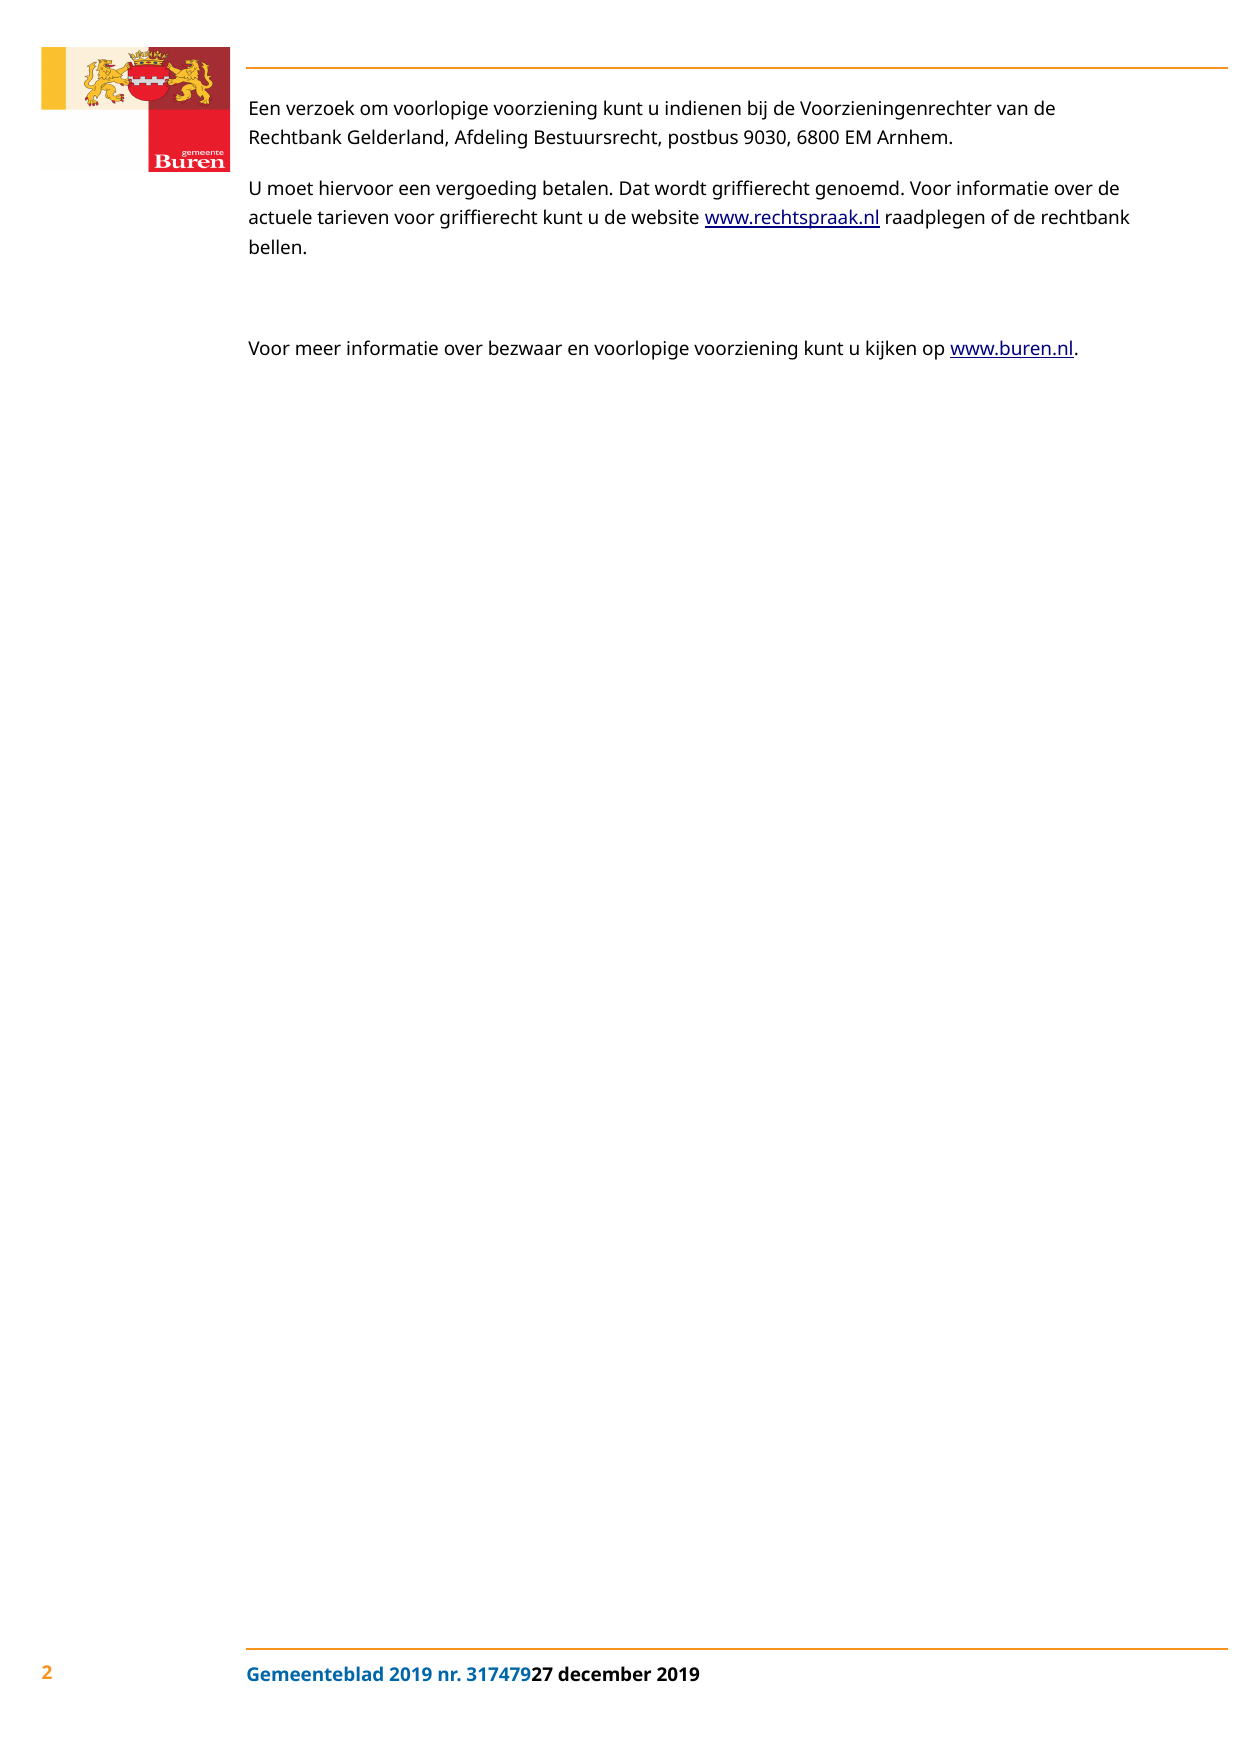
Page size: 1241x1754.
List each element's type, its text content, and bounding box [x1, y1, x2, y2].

text U moet hiervoor een vergoeding betalen. Dat wordt griffierecht genoemd. Voor informatie over de actuele tarieven voor griffierecht kunt u de website www.rechtspraak.nl raadplegen of de rechtbank bellen. [248, 175, 1152, 260]
picture [41, 47, 231, 172]
text Een verzoek om voorlopige voorziening kunt u indienen bij de Voorzieningenrechter van de Rechtbank Gelderland, Afdeling Bestuursrecht, postbus 9030, 6800 EM Arnhem. [248, 95, 1152, 150]
text Voor meer informatie over bezwaar en voorlopige voorziening kunt u kijken op www.buren.nl. [248, 335, 1152, 361]
